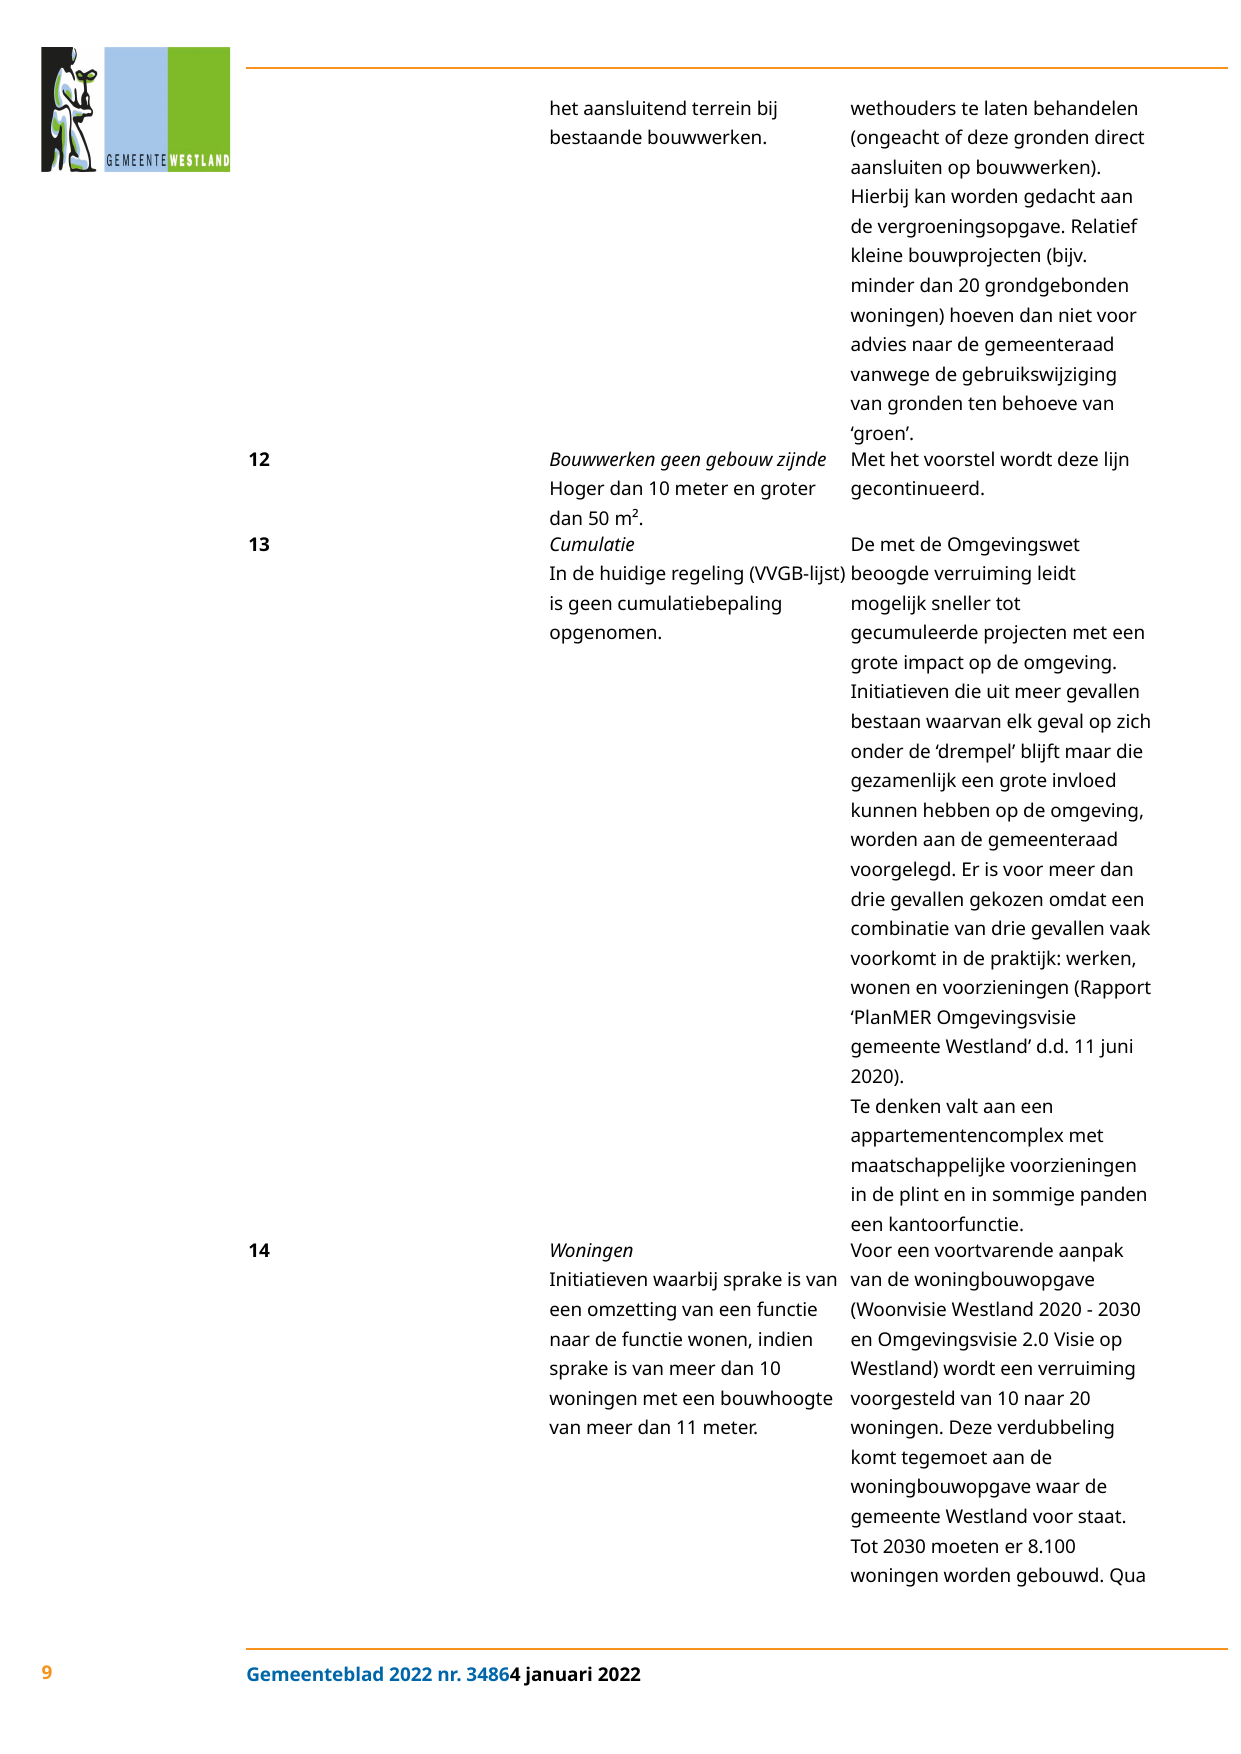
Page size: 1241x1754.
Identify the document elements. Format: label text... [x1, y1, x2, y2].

table_cell Met het voorstel wordt deze lijn gecontinueerd. [850, 446, 1152, 531]
table_cell het aansluitend terrein bij bestaande bouwwerken. [549, 95, 850, 446]
table_cell Voor een voortvarende aanpak van de woningbouwopgave (Woonvisie Westland 2020 - 2030 en Omgevingsvisie 2.0 Visie op Westland) wordt een verruiming voorgesteld van 10 naar 20 woningen. Deze verdubbeling komt tegemoet aan de woningbouwopgave waar de gemeente Westland voor staat. Tot 2030 moeten er 8.100 woningen worden gebouwd. Qua [850, 1237, 1152, 1588]
table_cell Woningen Initiatieven waarbij sprake is van een omzetting van een functie naar de functie wonen, indien sprake is van meer dan 10 woningen met een bouwhoogte van meer dan 11 meter. [549, 1237, 850, 1588]
table_cell 12 [248, 446, 549, 531]
table_cell 14 [248, 1237, 549, 1588]
picture [41, 47, 231, 172]
table_cell De met de Omgevingswet beoogde verruiming leidt mogelijk sneller tot gecumuleerde projecten met een grote impact op de omgeving. Initiatieven die uit meer gevallen bestaan waarvan elk geval op zich onder de ‘drempel’ blijft maar die gezamenlijk een grote invloed kunnen hebben op de omgeving, worden aan de gemeenteraad voorgelegd. Er is voor meer dan drie gevallen gekozen omdat een combinatie van drie gevallen vaak voorkomt in de praktijk: werken, wonen en voorzieningen (Rapport ‘PlanMER Omgevingsvisie gemeente Westland’ d.d. 11 juni 2020). Te denken valt aan een appartementencomplex met maatschappelijke voorzieningen in de plint en in sommige panden een kantoorfunctie. [850, 531, 1152, 1237]
table_cell Bouwwerken geen gebouw zijnde Hoger dan 10 meter en groter dan 50 m². [549, 446, 850, 531]
table_cell Cumulatie In de huidige regeling (VVGB-lijst) is geen cumulatiebepaling opgenomen. [549, 531, 850, 1237]
table_cell [248, 95, 549, 446]
table_cell wethouders te laten behandelen (ongeacht of deze gronden direct aansluiten op bouwwerken). Hierbij kan worden gedacht aan de vergroeningsopgave. Relatief kleine bouwprojecten (bijv. minder dan 20 grondgebonden woningen) hoeven dan niet voor advies naar de gemeenteraad vanwege de gebruikswijziging van gronden ten behoeve van ‘groen’. [850, 95, 1152, 446]
table_cell 13 [248, 531, 549, 1237]
